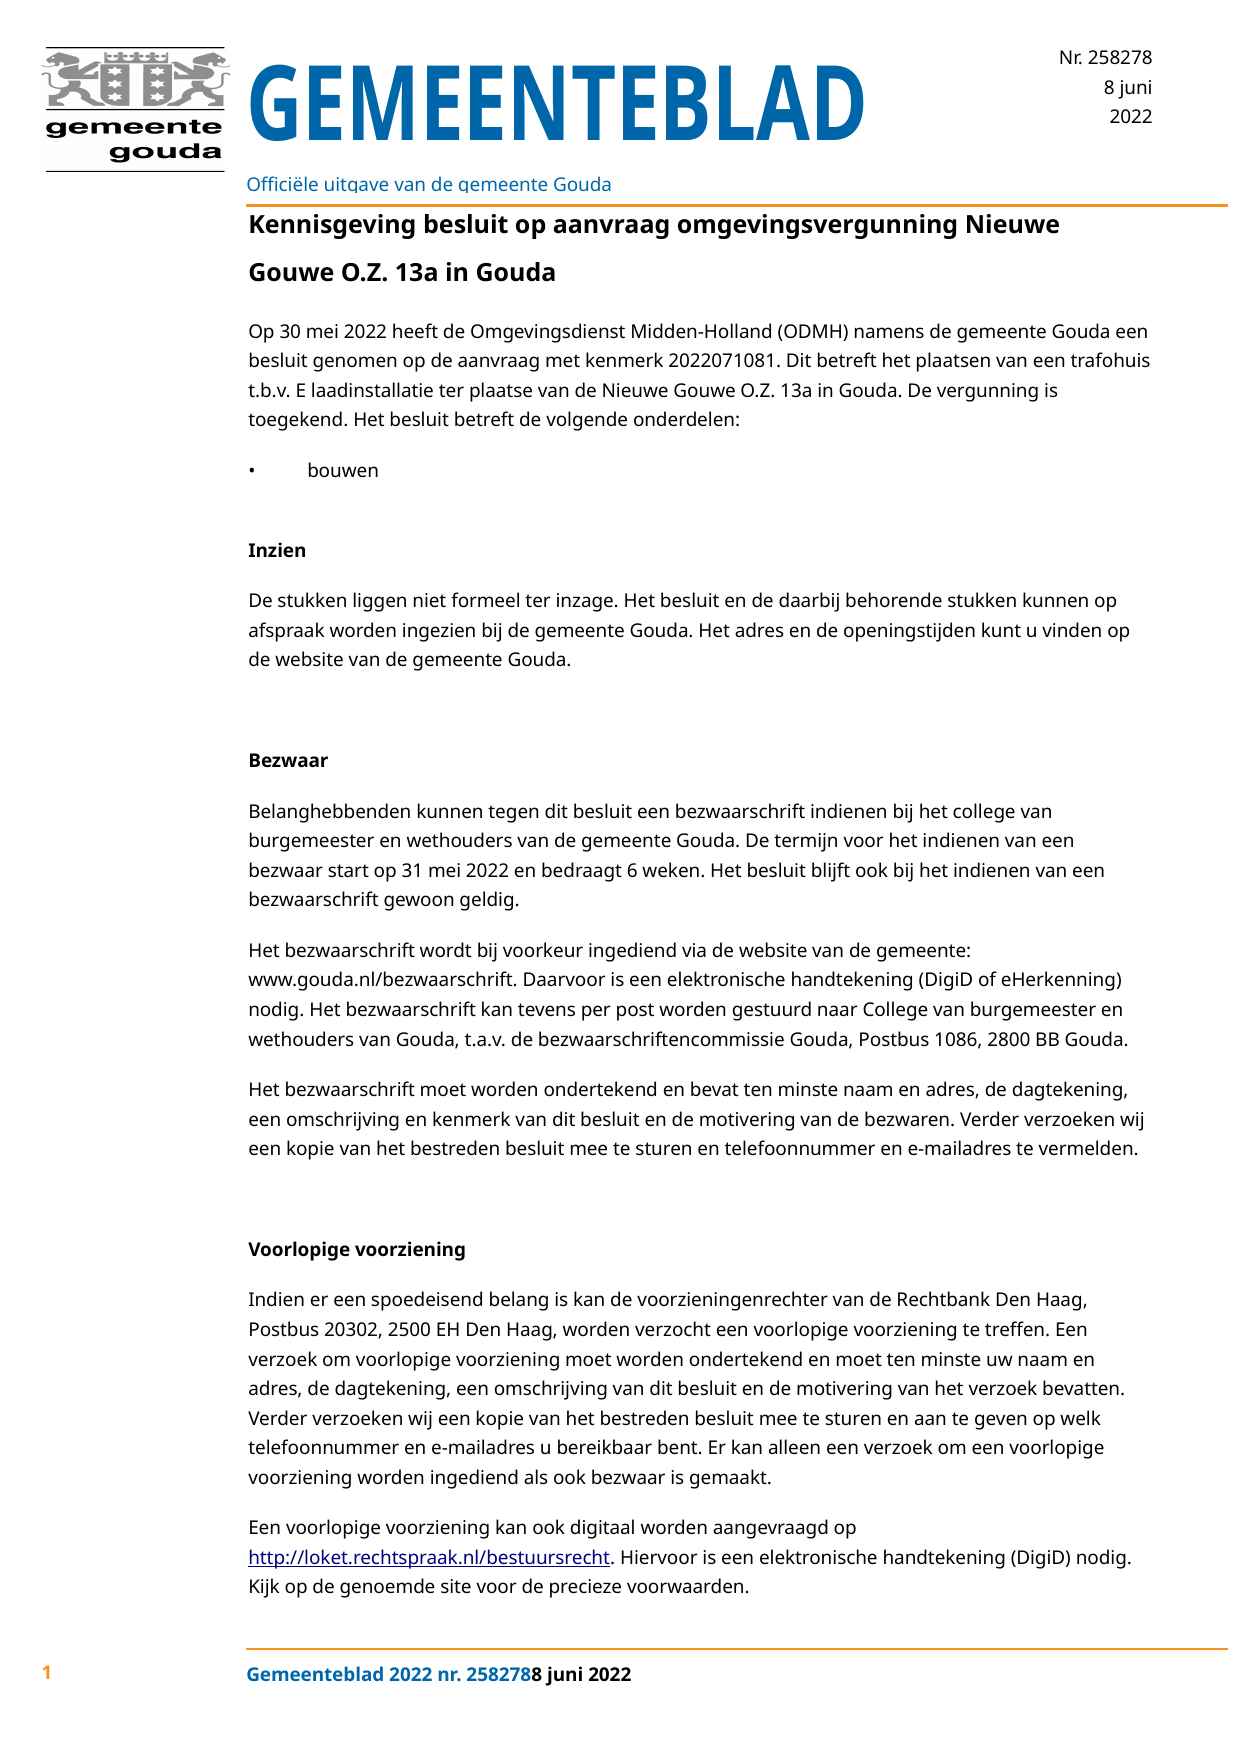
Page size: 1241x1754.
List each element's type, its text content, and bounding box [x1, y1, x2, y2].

text Het bezwaarschrift moet worden ondertekend en bevat ten minste naam en adres, de dagtekening, een omschrijving en kenmerk van dit besluit en de motivering van de bezwaren. Verder verzoeken wij een kopie van het bestreden besluit mee te sturen en telefoonnummer en e-mailadres te vermelden. [248, 1076, 1152, 1161]
text De stukken liggen niet formeel ter inzage. Het besluit en de daarbij behorende stukken kunnen op afspraak worden ingezien bij de gemeente Gouda. Het adres en de openingstijden kunt u vinden op de website van de gemeente Gouda. [248, 587, 1152, 672]
text Indien er een spoedeisend belang is kan de voorzieningenrechter van de Rechtbank Den Haag, Postbus 20302, 2500 EH Den Haag, worden verzocht een voorlopige voorziening te treffen. Een verzoek om voorlopige voorziening moet worden ondertekend en moet ten minste uw naam en adres, de dagtekening, een omschrijving van dit besluit en de motivering van het verzoek bevatten. Verder verzoeken wij een kopie van het bestreden besluit mee te sturen en aan te geven op welk telefoonnummer en e-mailadres u bereikbaar bent. Er kan alleen een verzoek om een voorlopige voorziening worden ingediend als ook bezwaar is gemaakt. [248, 1287, 1152, 1490]
picture [41, 47, 231, 172]
text Bezwaar [248, 747, 1152, 773]
text Een voorlopige voorziening kan ook digitaal worden aangevraagd op http://loket.rechtspraak.nl/bestuursrecht. Hiervoor is een elektronische handtekening (DigiD) nodig. Kijk op de genoemde site voor de precieze voorwaarden. [248, 1514, 1152, 1599]
text Voorlopige voorziening [248, 1236, 1152, 1262]
text Het bezwaarschrift wordt bij voorkeur ingediend via de website van de gemeente: www.gouda.nl/bezwaarschrift. Daarvoor is een elektronische handtekening (DigiD of eHerkenning) nodig. Het bezwaarschrift kan tevens per post worden gestuurd naar College van burgemeester en wethouders van Gouda, t.a.v. de bezwaarschriftencommissie Gouda, Postbus 1086, 2800 BB Gouda. [248, 937, 1152, 1052]
text Belanghebbenden kunnen tegen dit besluit een bezwaarschrift indienen bij het college van burgemeester en wethouders van de gemeente Gouda. De termijn voor het indienen van een bezwaar start op 31 mei 2022 en bedraagt 6 weken. Het besluit blijft ook bij het indienen van een bezwaarschrift gewoon geldig. [248, 798, 1152, 912]
text Op 30 mei 2022 heeft de Omgevingsdienst Midden-Holland (ODMH) namens de gemeente Gouda een besluit genomen op de aanvraag met kenmerk 2022071081. Dit betreft het plaatsen van een trafohuis t.b.v. E laadinstallatie ter plaatse van de Nieuwe Gouwe O.Z. 13a in Gouda. De vergunning is toegekend. Het besluit betreft de volgende onderdelen: [248, 318, 1152, 432]
list bouwen [248, 457, 1152, 483]
text Inzien [248, 537, 1152, 563]
text Kennisgeving besluit op aanvraag omgevingsvergunning Nieuwe Gouwe O.Z. 13a in Gouda [248, 207, 1152, 288]
